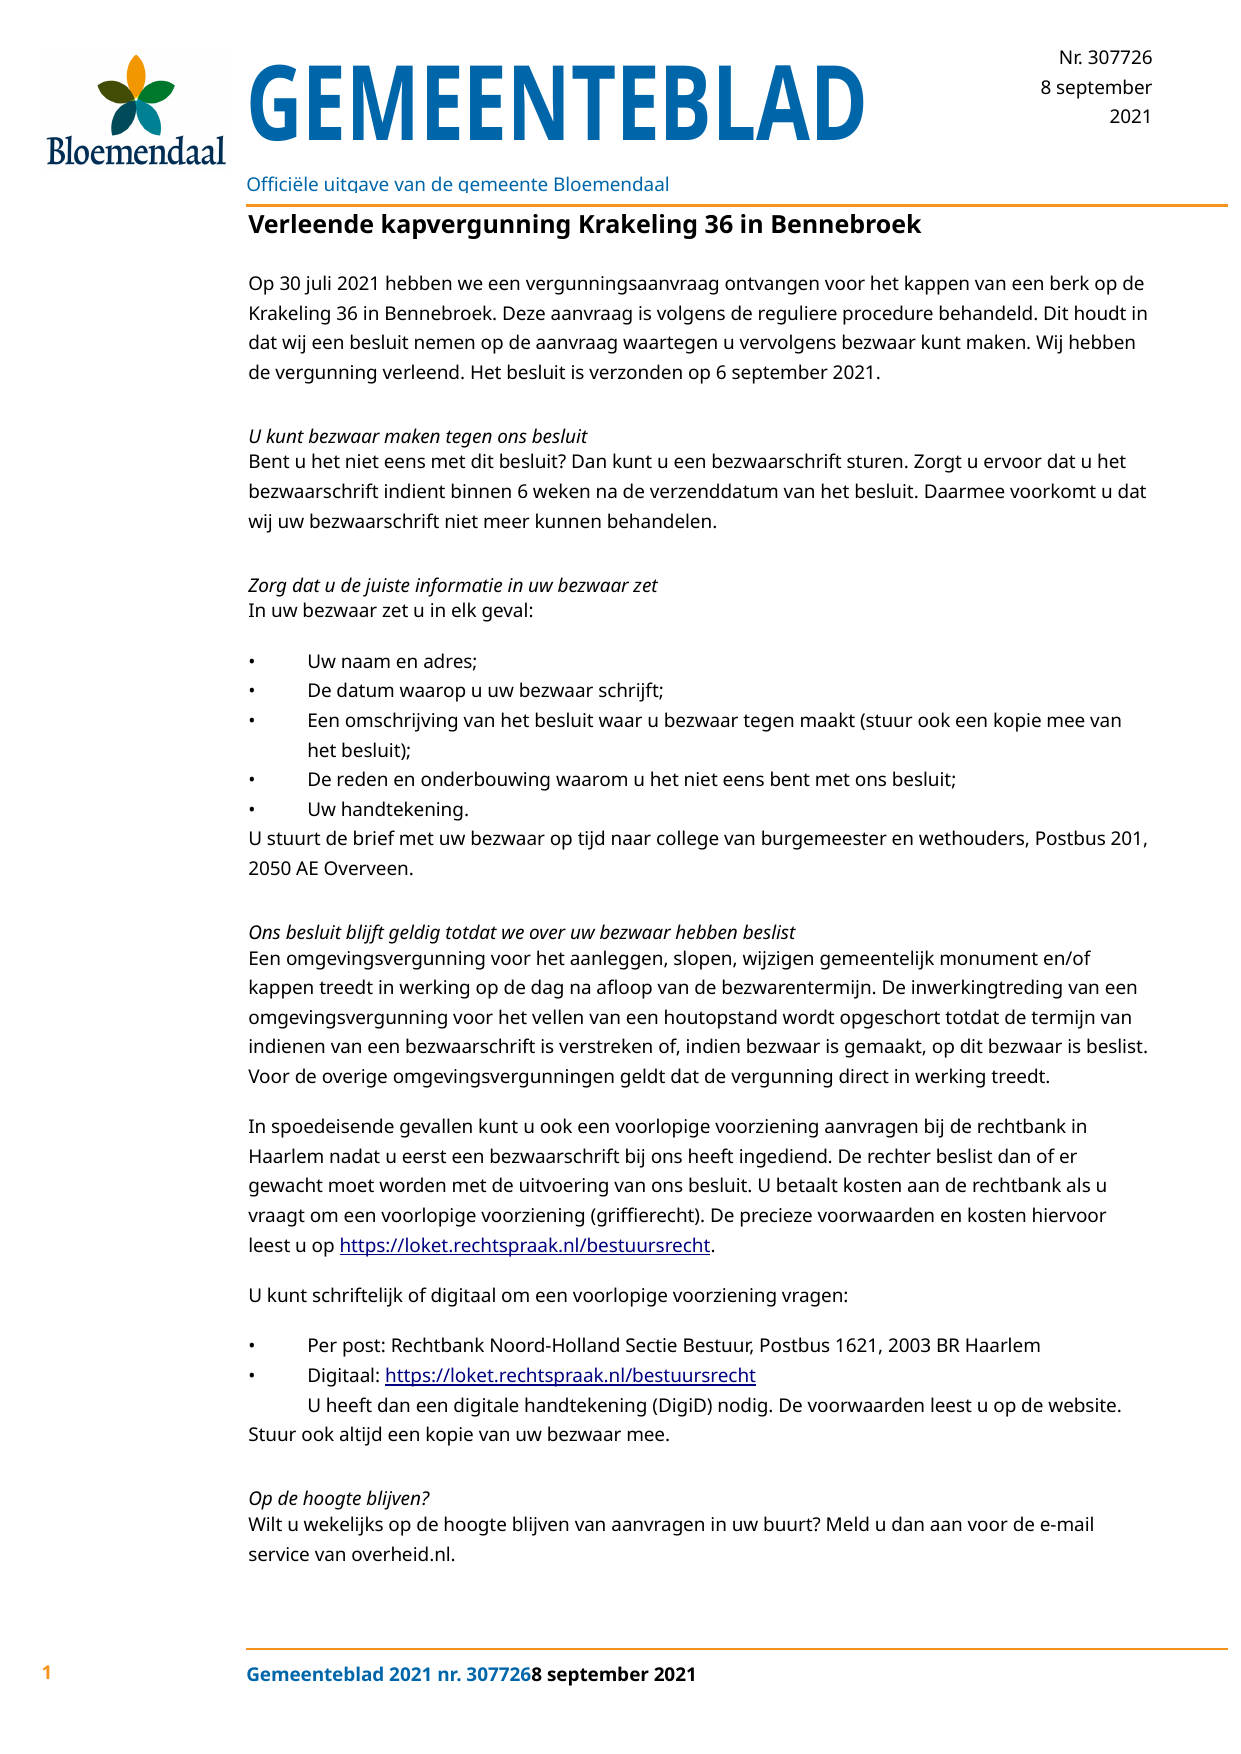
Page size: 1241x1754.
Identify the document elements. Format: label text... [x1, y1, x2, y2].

text Stuur ook altijd een kopie van uw bezwaar mee. [248, 1421, 1152, 1447]
text U kunt schriftelijk of digitaal om een voorlopige voorziening vragen: [248, 1282, 1152, 1308]
text Zorg dat u de juiste informatie in uw bezwaar zet [248, 572, 1152, 598]
text Op 30 juli 2021 hebben we een vergunningsaanvraag ontvangen voor het kappen van een berk op de Krakeling 36 in Bennebroek. Deze aanvraag is volgens de reguliere procedure behandeld. Dit houdt in dat wij een besluit nemen op de aanvraag waartegen u vervolgens bezwaar kunt maken. Wij hebben de vergunning verleend. Het besluit is verzonden op 6 september 2021. [248, 270, 1152, 385]
list Digitaal: https://loket.rechtspraak.nl/bestuursrecht [248, 1362, 1152, 1388]
text Op de hoogte blijven? [248, 1485, 1152, 1511]
text Verleende kapvergunning Krakeling 36 in Bennebroek [248, 207, 1152, 241]
picture [41, 47, 231, 172]
list De datum waarop u uw bezwaar schrijft; [248, 678, 1152, 703]
list Een omschrijving van het besluit waar u bezwaar tegen maakt (stuur ook een kopie mee van het besluit); [248, 707, 1152, 762]
text Wilt u wekelijks op de hoogte blijven van aanvragen in uw buurt? Meld u dan aan voor de e-mail service van overheid.nl. [248, 1511, 1152, 1566]
text Een omgevingsvergunning voor het aanleggen, slopen, wijzigen gemeentelijk monument en/of kappen treedt in werking op de dag na afloop van de bezwarentermijn. De inwerkingtreding van een omgevingsvergunning voor het vellen van een houtopstand wordt opgeschort totdat de termijn van indienen van een bezwaarschrift is verstreken of, indien bezwaar is gemaakt, op dit bezwaar is beslist. Voor de overige omgevingsvergunningen geldt dat de vergunning direct in werking treedt. [248, 945, 1152, 1089]
text In spoedeisende gevallen kunt u ook een voorlopige voorziening aanvragen bij de rechtbank in Haarlem nadat u eerst een bezwaarschrift bij ons heeft ingediend. De rechter beslist dan of er gewacht moet worden met de uitvoering van ons besluit. U betaalt kosten aan de rechtbank als u vraagt om een voorlopige voorziening (griffierecht). De precieze voorwaarden en kosten hiervoor leest u op https://loket.rechtspraak.nl/bestuursrecht. [248, 1113, 1152, 1258]
list De reden en onderbouwing waarom u het niet eens bent met ons besluit; [248, 766, 1152, 792]
list Per post: Rechtbank Noord-Holland Sectie Bestuur, Postbus 1621, 2003 BR Haarlem [248, 1333, 1152, 1358]
text In uw bezwaar zet u in elk geval: [248, 598, 1152, 623]
text Ons besluit blijft geldig totdat we over uw bezwaar hebben beslist [248, 919, 1152, 945]
list U heeft dan een digitale handtekening (DigiD) nodig. De voorwaarden leest u op de website. [248, 1392, 1152, 1418]
text U kunt bezwaar maken tegen ons besluit [248, 423, 1152, 449]
list Uw handtekening. [248, 796, 1152, 822]
text U stuurt de brief met uw bezwaar op tijd naar college van burgemeester en wethouders, Postbus 201, 2050 AE Overveen. [248, 826, 1152, 881]
list Uw naam en adres; [248, 648, 1152, 674]
text Bent u het niet eens met dit besluit? Dan kunt u een bezwaarschrift sturen. Zorgt u ervoor dat u het bezwaarschrift indient binnen 6 weken na de verzenddatum van het besluit. Daarmee voorkomt u dat wij uw bezwaarschrift niet meer kunnen behandelen. [248, 449, 1152, 534]
